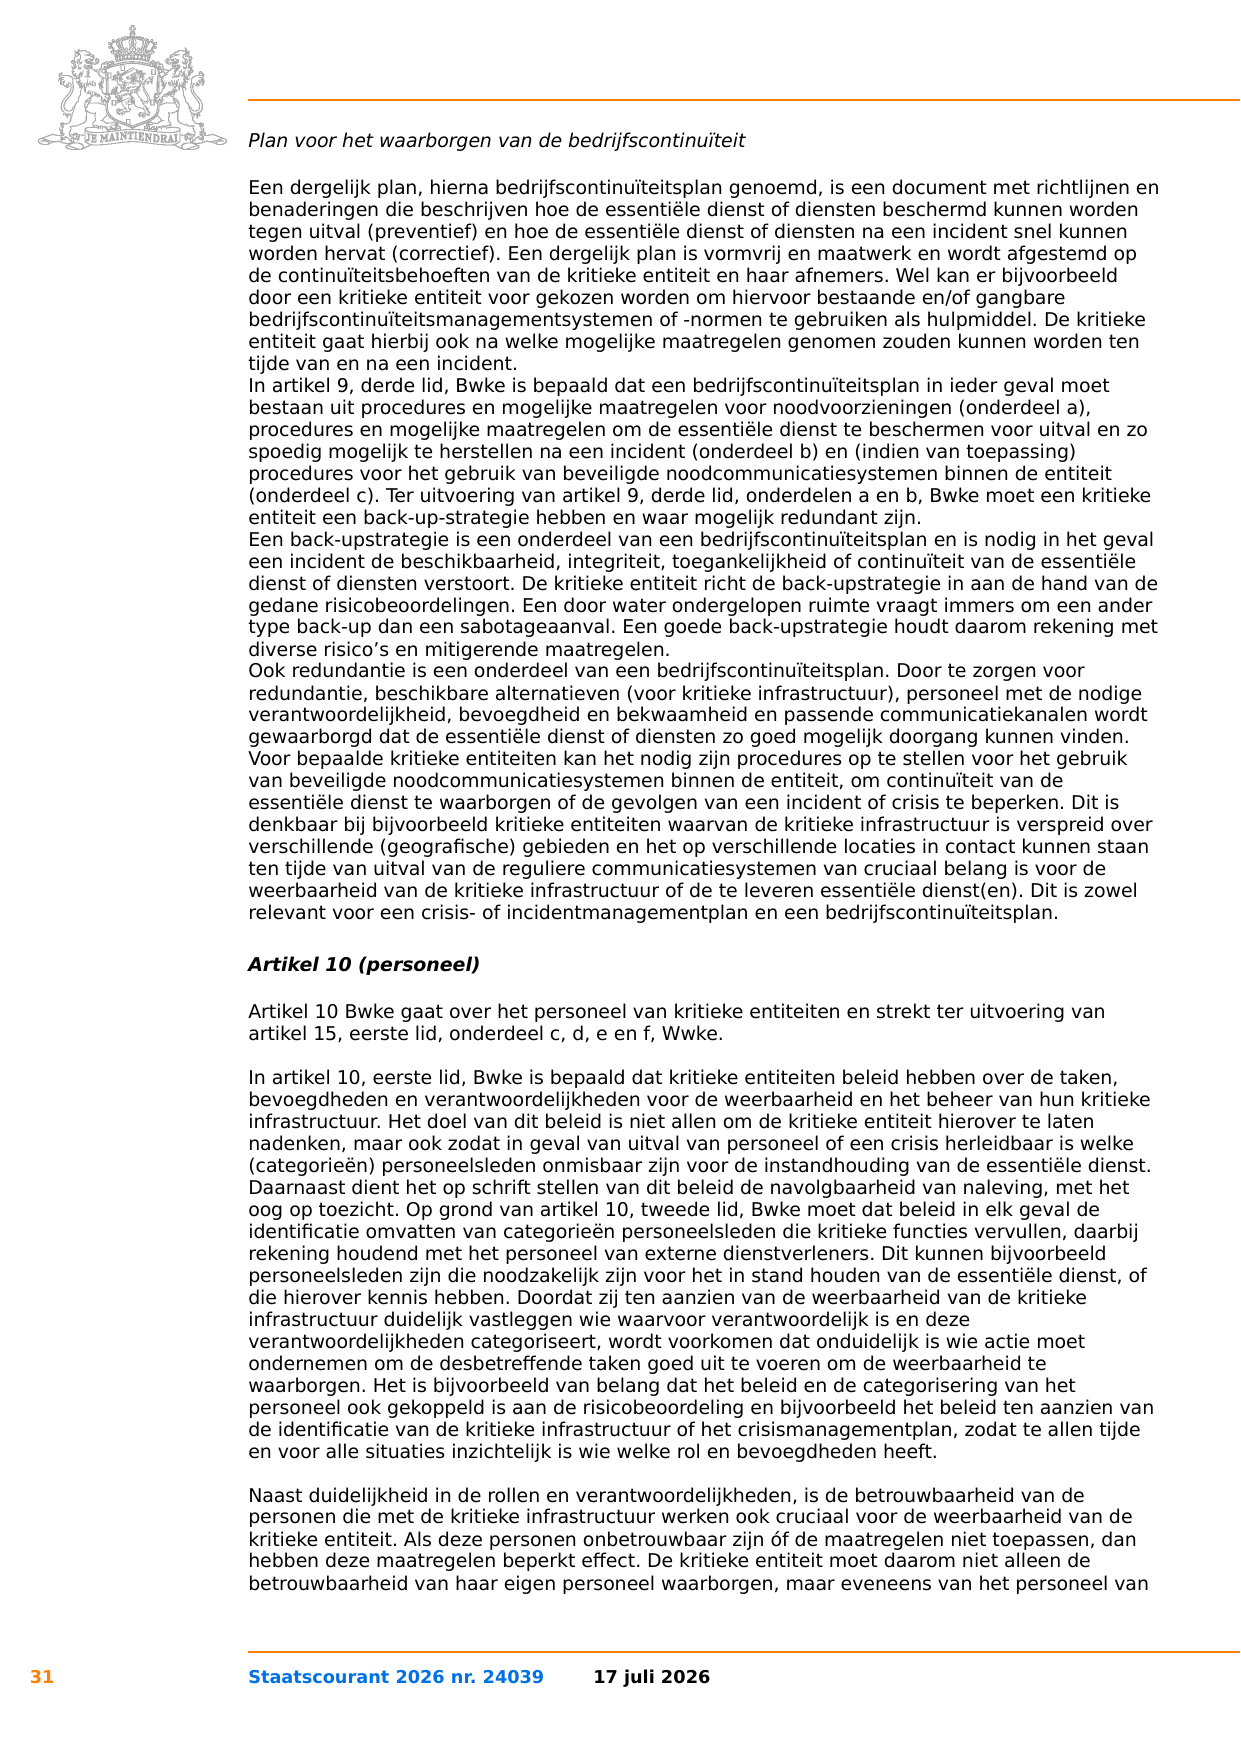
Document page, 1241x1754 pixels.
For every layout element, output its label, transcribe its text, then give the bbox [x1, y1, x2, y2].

text Ook redundantie is een onderdeel van een bedrijfscontinuïteitsplan. Door te zorgen voor redundantie, beschikbare alternatieven (voor kritieke infrastructuur), personeel met de nodige verantwoordelijkheid, bevoegdheid en bekwaamheid en passende communicatiekanalen wordt gewaarborgd dat de essentiële dienst of diensten zo goed mogelijk doorgang kunnen vinden. [248, 660, 1163, 748]
text In artikel 10, eerste lid, Bwke is bepaald dat kritieke entiteiten beleid hebben over de taken, bevoegdheden en verantwoordelijkheden voor de weerbaarheid en het beheer van hun kritieke infrastructuur. Het doel van dit beleid is niet allen om de kritieke entiteit hierover te laten nadenken, maar ook zodat in geval van uitval van personeel of een crisis herleidbaar is welke (categorieën) personeelsleden onmisbaar zijn voor de instandhouding van de essentiële dienst. Daarnaast dient het op schrift stellen van dit beleid de navolgbaarheid van naleving, met het oog op toezicht. Op grond van artikel 10, tweede lid, Bwke moet dat beleid in elk geval de identificatie omvatten van categorieën personeelsleden die kritieke functies vervullen, daarbij rekening houdend met het personeel van externe dienstverleners. Dit kunnen bijvoorbeeld personeelsleden zijn die noodzakelijk zijn voor het in stand houden van de essentiële dienst, of die hierover kennis hebben. Doordat zij ten aanzien van de weerbaarheid van de kritieke infrastructuur duidelijk vastleggen wie waarvoor verantwoordelijk is en deze verantwoordelijkheden categoriseert, wordt voorkomen dat onduidelijk is wie actie moet ondernemen om de desbetreffende taken goed uit te voeren om de weerbaarheid te waarborgen. Het is bijvoorbeeld van belang dat het beleid en de categorisering van het personeel ook gekoppeld is aan de risicobeoordeling en bijvoorbeeld het beleid ten aanzien van de identificatie van de kritieke infrastructuur of het crisismanagementplan, zodat te allen tijde en voor alle situaties inzichtelijk is wie welke rol en bevoegdheden heeft. [248, 1067, 1163, 1463]
text Artikel 10 Bwke gaat over het personeel van kritieke entiteiten en strekt ter uitvoering van artikel 15, eerste lid, onderdeel c, d, e en f, Wwke. [248, 1001, 1163, 1045]
subtitle Artikel 10 (personeel) [248, 954, 1163, 976]
picture [38, 25, 227, 150]
text Een back-upstrategie is een onderdeel van een bedrijfscontinuïteitsplan en is nodig in het geval een incident de beschikbaarheid, integriteit, toegankelijkheid of continuïteit van de essentiële dienst of diensten verstoort. De kritieke entiteit richt de back-upstrategie in aan de hand van de gedane risicobeoordelingen. Een door water ondergelopen ruimte vraagt immers om een ander type back-up dan een sabotageaanval. Een goede back-upstrategie houdt daarom rekening met diverse risico’s en mitigerende maatregelen. [248, 528, 1163, 660]
text Voor bepaalde kritieke entiteiten kan het nodig zijn procedures op te stellen voor het gebruik van beveiligde noodcommunicatiesystemen binnen de entiteit, om continuïteit van de essentiële dienst te waarborgen of de gevolgen van een incident of crisis te beperken. Dit is denkbaar bij bijvoorbeeld kritieke entiteiten waarvan de kritieke infrastructuur is verspreid over verschillende (geografische) gebieden en het op verschillende locaties in contact kunnen staan ten tijde van uitval van de reguliere communicatiesystemen van cruciaal belang is voor de weerbaarheid van de kritieke infrastructuur of de te leveren essentiële dienst(en). Dit is zowel relevant voor een crisis- of incidentmanagementplan en een bedrijfscontinuïteitsplan. [248, 748, 1163, 924]
text Een dergelijk plan, hierna bedrijfscontinuïteitsplan genoemd, is een document met richtlijnen en benaderingen die beschrijven hoe de essentiële dienst of diensten beschermd kunnen worden tegen uitval (preventief) en hoe de essentiële dienst of diensten na een incident snel kunnen worden hervat (correctief). Een dergelijk plan is vormvrij en maatwerk en wordt afgestemd op de continuïteitsbehoeften van de kritieke entiteit en haar afnemers. Wel kan er bijvoorbeeld door een kritieke entiteit voor gekozen worden om hiervoor bestaande en/of gangbare bedrijfscontinuïteitsmanagementsystemen of -normen te gebruiken als hulpmiddel. De kritieke entiteit gaat hierbij ook na welke mogelijke maatregelen genomen zouden kunnen worden ten tijde van en na een incident. [248, 177, 1163, 375]
text Naast duidelijkheid in de rollen en verantwoordelijkheden, is de betrouwbaarheid van de personen die met de kritieke infrastructuur werken ook cruciaal voor de weerbaarheid van de kritieke entiteit. Als deze personen onbetrouwbaar zijn óf de maatregelen niet toepassen, dan hebben deze maatregelen beperkt effect. De kritieke entiteit moet daarom niet alleen de betrouwbaarheid van haar eigen personeel waarborgen, maar eveneens van het personeel van [248, 1484, 1163, 1594]
text In artikel 9, derde lid, Bwke is bepaald dat een bedrijfscontinuïteitsplan in ieder geval moet bestaan uit procedures en mogelijke maatregelen voor noodvoorzieningen (onderdeel a), procedures en mogelijke maatregelen om de essentiële dienst te beschermen voor uitval en zo spoedig mogelijk te herstellen na een incident (onderdeel b) en (indien van toepassing) procedures voor het gebruik van beveiligde noodcommunicatiesystemen binnen de entiteit (onderdeel c). Ter uitvoering van artikel 9, derde lid, onderdelen a en b, Bwke moet een kritieke entiteit een back-up-strategie hebben en waar mogelijk redundant zijn. [248, 375, 1163, 528]
subtitle Plan voor het waarborgen van de bedrijfscontinuïteit [248, 130, 1163, 152]
